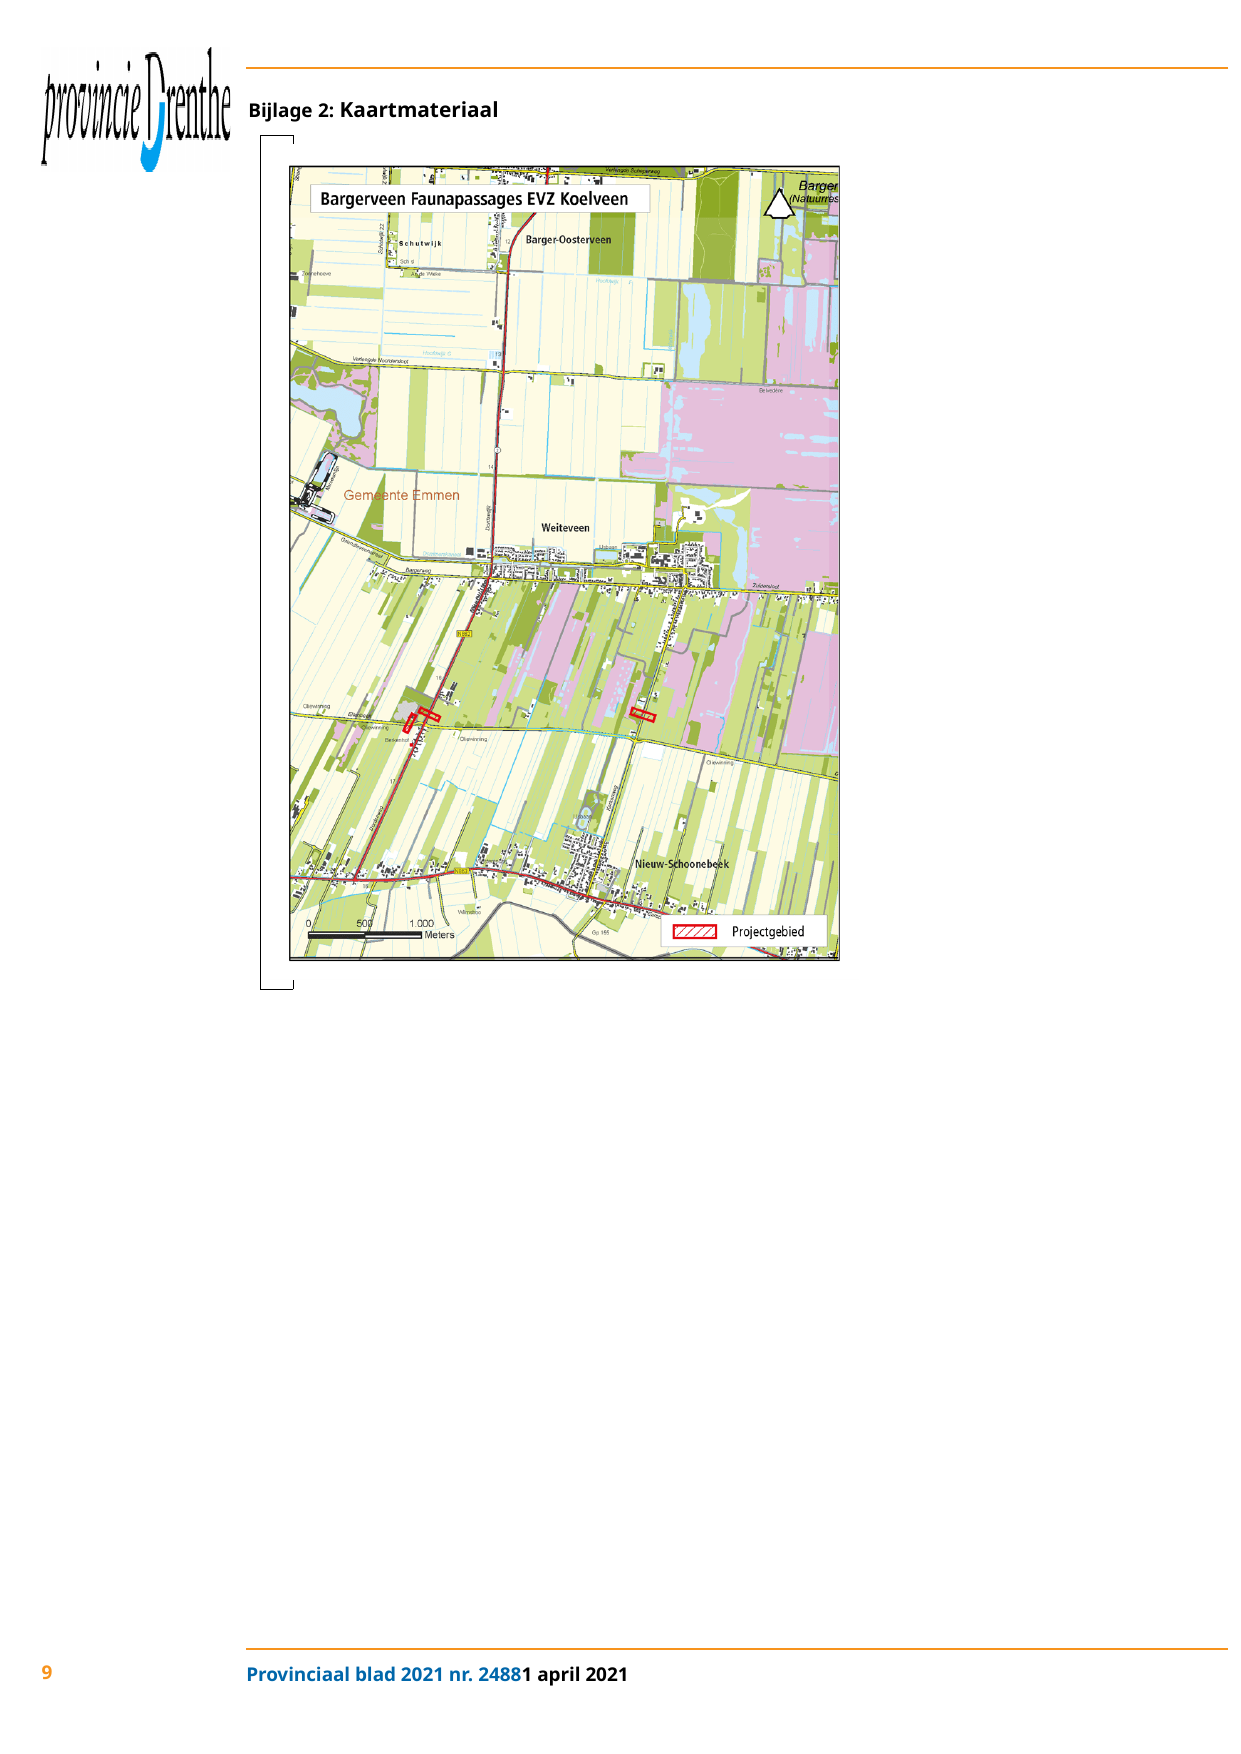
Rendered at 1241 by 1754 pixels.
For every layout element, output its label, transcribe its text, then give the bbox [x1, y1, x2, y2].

picture [41, 47, 231, 172]
picture [268, 144, 860, 980]
text Bijlage 2: Kaartmateriaal [248, 95, 1152, 123]
